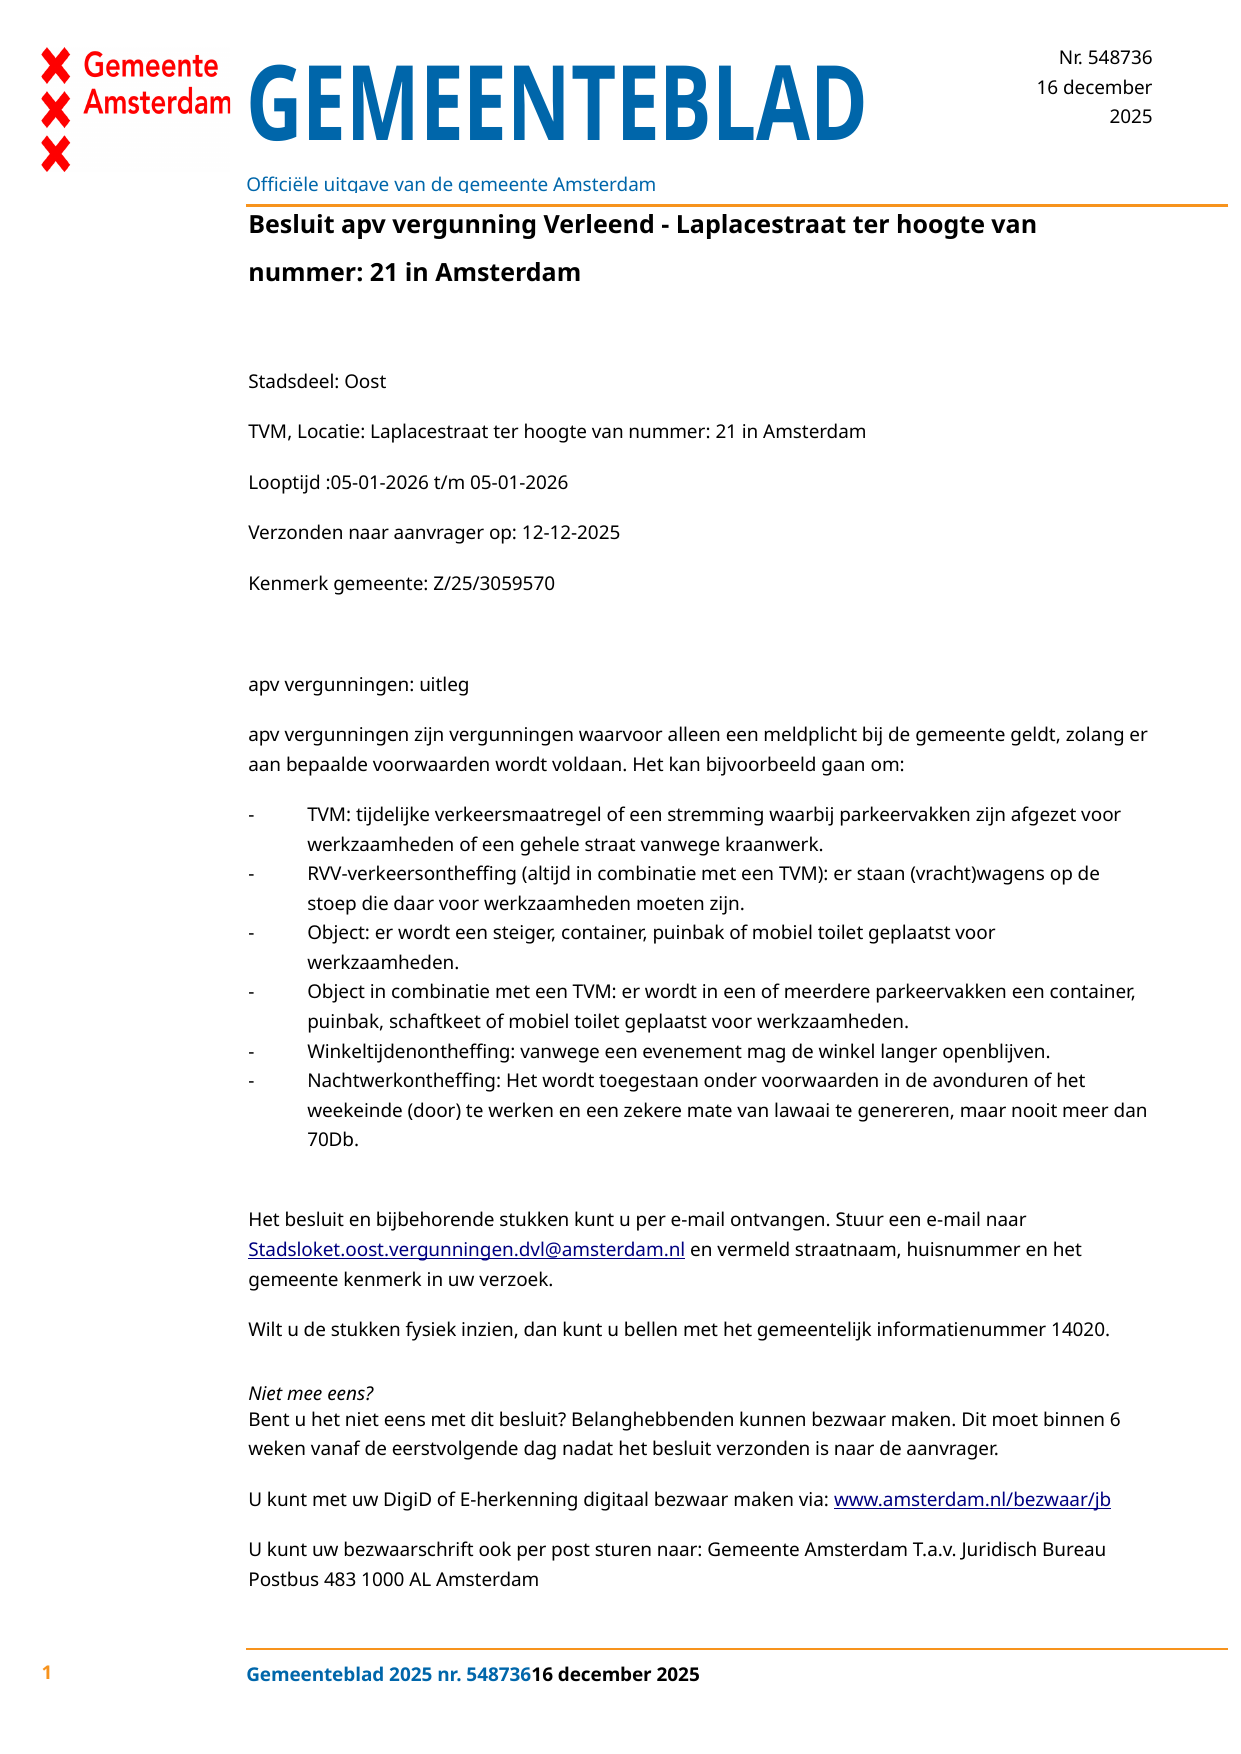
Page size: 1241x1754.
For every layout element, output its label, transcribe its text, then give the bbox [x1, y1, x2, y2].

text Het besluit en bijbehorende stukken kunt u per e-mail ontvangen. Stuur een e-mail naar Stadsloket.oost.vergunningen.dvl@amsterdam.nl en vermeld straatnaam, huisnummer en het gemeente kenmerk in uw verzoek. [248, 1207, 1152, 1292]
list TVM: tijdelijke verkeersmaatregel of een stremming waarbij parkeervakken zijn afgezet voor werkzaamheden of een gehele straat vanwege kraanwerk. [248, 801, 1152, 857]
text Bent u het niet eens met dit besluit? Belanghebbenden kunnen bezwaar maken. Dit moet binnen 6 weken vanaf de eerstvolgende dag nadat het besluit verzonden is naar de aanvrager. [248, 1406, 1152, 1461]
text TVM, Locatie: Laplacestraat ter hoogte van nummer: 21 in Amsterdam [248, 419, 1152, 444]
list RVV-verkeersontheffing (altijd in combinatie met een TVM): er staan (vracht)wagens op de stoep die daar voor werkzaamheden moeten zijn. [248, 860, 1152, 916]
text apv vergunningen: uitleg [248, 671, 1152, 697]
list Winkeltijdenontheffing: vanwege een evenement mag de winkel langer openblijven. [248, 1038, 1152, 1064]
picture [41, 47, 231, 172]
text Kenmerk gemeente: Z/25/3059570 [248, 570, 1152, 596]
text Wilt u de stukken fysiek inzien, dan kunt u bellen met het gemeentelijk informatienummer 14020. [248, 1316, 1152, 1342]
list Nachtwerkontheffing: Het wordt toegestaan onder voorwaarden in de avonduren of het weekeinde (door) te werken en een zekere mate van lawaai te genereren, maar nooit meer dan 70Db. [248, 1067, 1152, 1152]
text Niet mee eens? [248, 1380, 1152, 1406]
text Verzonden naar aanvrager op: 12-12-2025 [248, 519, 1152, 545]
text Stadsdeel: Oost [248, 368, 1152, 394]
text apv vergunningen zijn vergunningen waarvoor alleen een meldplicht bij de gemeente geldt, zolang er aan bepaalde voorwaarden wordt voldaan. Het kan bijvoorbeeld gaan om: [248, 721, 1152, 777]
text U kunt met uw DigiD of E-herkenning digitaal bezwaar maken via: www.amsterdam.nl/bezwaar/jb [248, 1486, 1152, 1512]
text U kunt uw bezwaarschrift ook per post sturen naar: Gemeente Amsterdam T.a.v. Juridisch Bureau Postbus 483 1000 AL Amsterdam [248, 1536, 1152, 1592]
list Object: er wordt een steiger, container, puinbak of mobiel toilet geplaatst voor werkzaamheden. [248, 919, 1152, 975]
text Looptijd :05-01-2026 t/m 05-01-2026 [248, 469, 1152, 495]
list Object in combinatie met een TVM: er wordt in een of meerdere parkeervakken een container, puinbak, schaftkeet of mobiel toilet geplaatst voor werkzaamheden. [248, 979, 1152, 1034]
text Besluit apv vergunning Verleend - Laplacestraat ter hoogte van nummer: 21 in Amsterdam [248, 207, 1152, 288]
